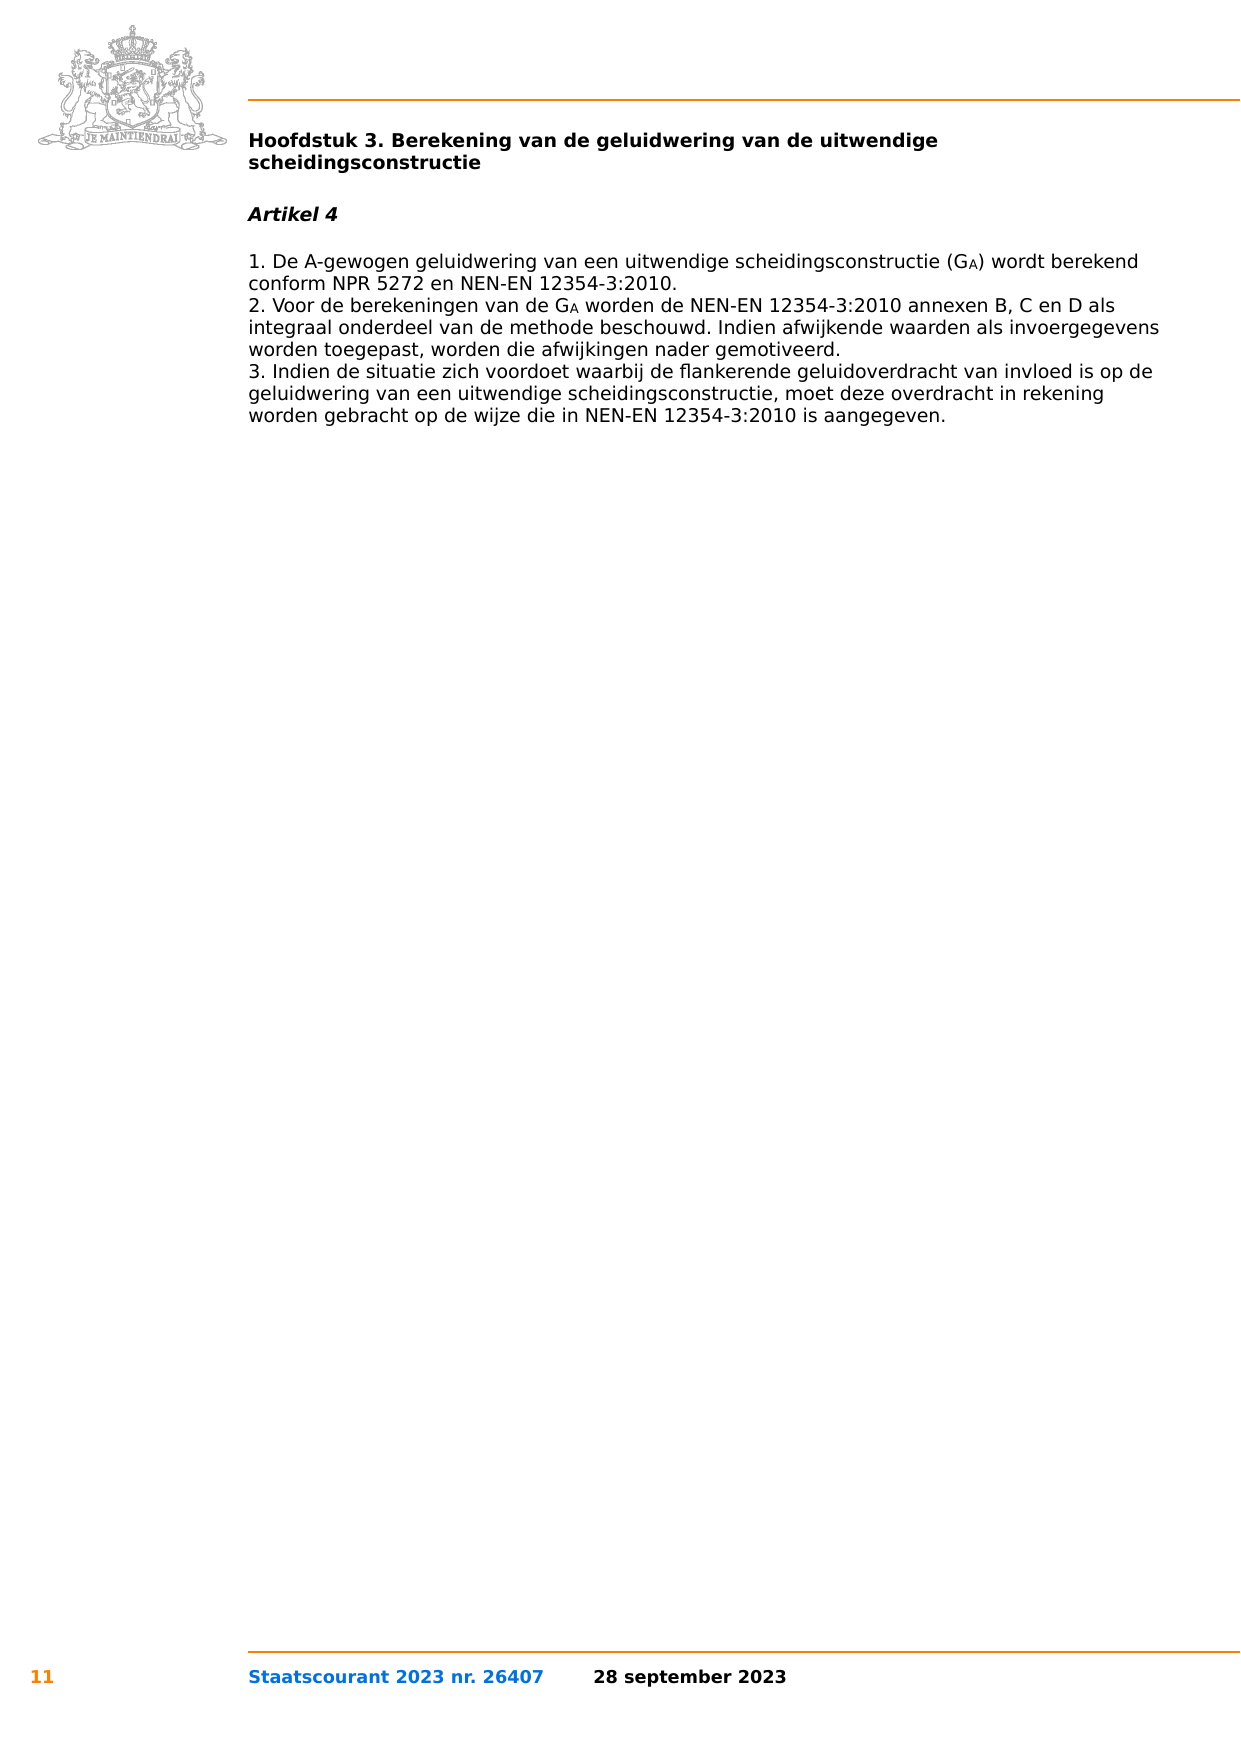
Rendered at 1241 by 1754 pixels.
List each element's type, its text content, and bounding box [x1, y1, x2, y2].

text 2. Voor de berekeningen van de GA worden de NEN-EN 12354-3:2010 annexen B, C en D als integraal onderdeel van de methode beschouwd. Indien afwijkende waarden als invoergegevens worden toegepast, worden die afwijkingen nader gemotiveerd. [248, 295, 1163, 361]
subtitle Artikel 4 [248, 204, 1163, 226]
text 3. Indien de situatie zich voordoet waarbij de flankerende geluidoverdracht van invloed is op de geluidwering van een uitwendige scheidingsconstructie, moet deze overdracht in rekening worden gebracht op de wijze die in NEN-EN 12354-3:2010 is aangegeven. [248, 361, 1163, 427]
text 1. De A-gewogen geluidwering van een uitwendige scheidingsconstructie (GA) wordt berekend conform NPR 5272 en NEN-EN 12354-3:2010. [248, 251, 1163, 295]
subtitle Hoofdstuk 3. Berekening van de geluidwering van de uitwendige scheidingsconstructie [248, 130, 1163, 174]
picture [38, 25, 227, 150]
